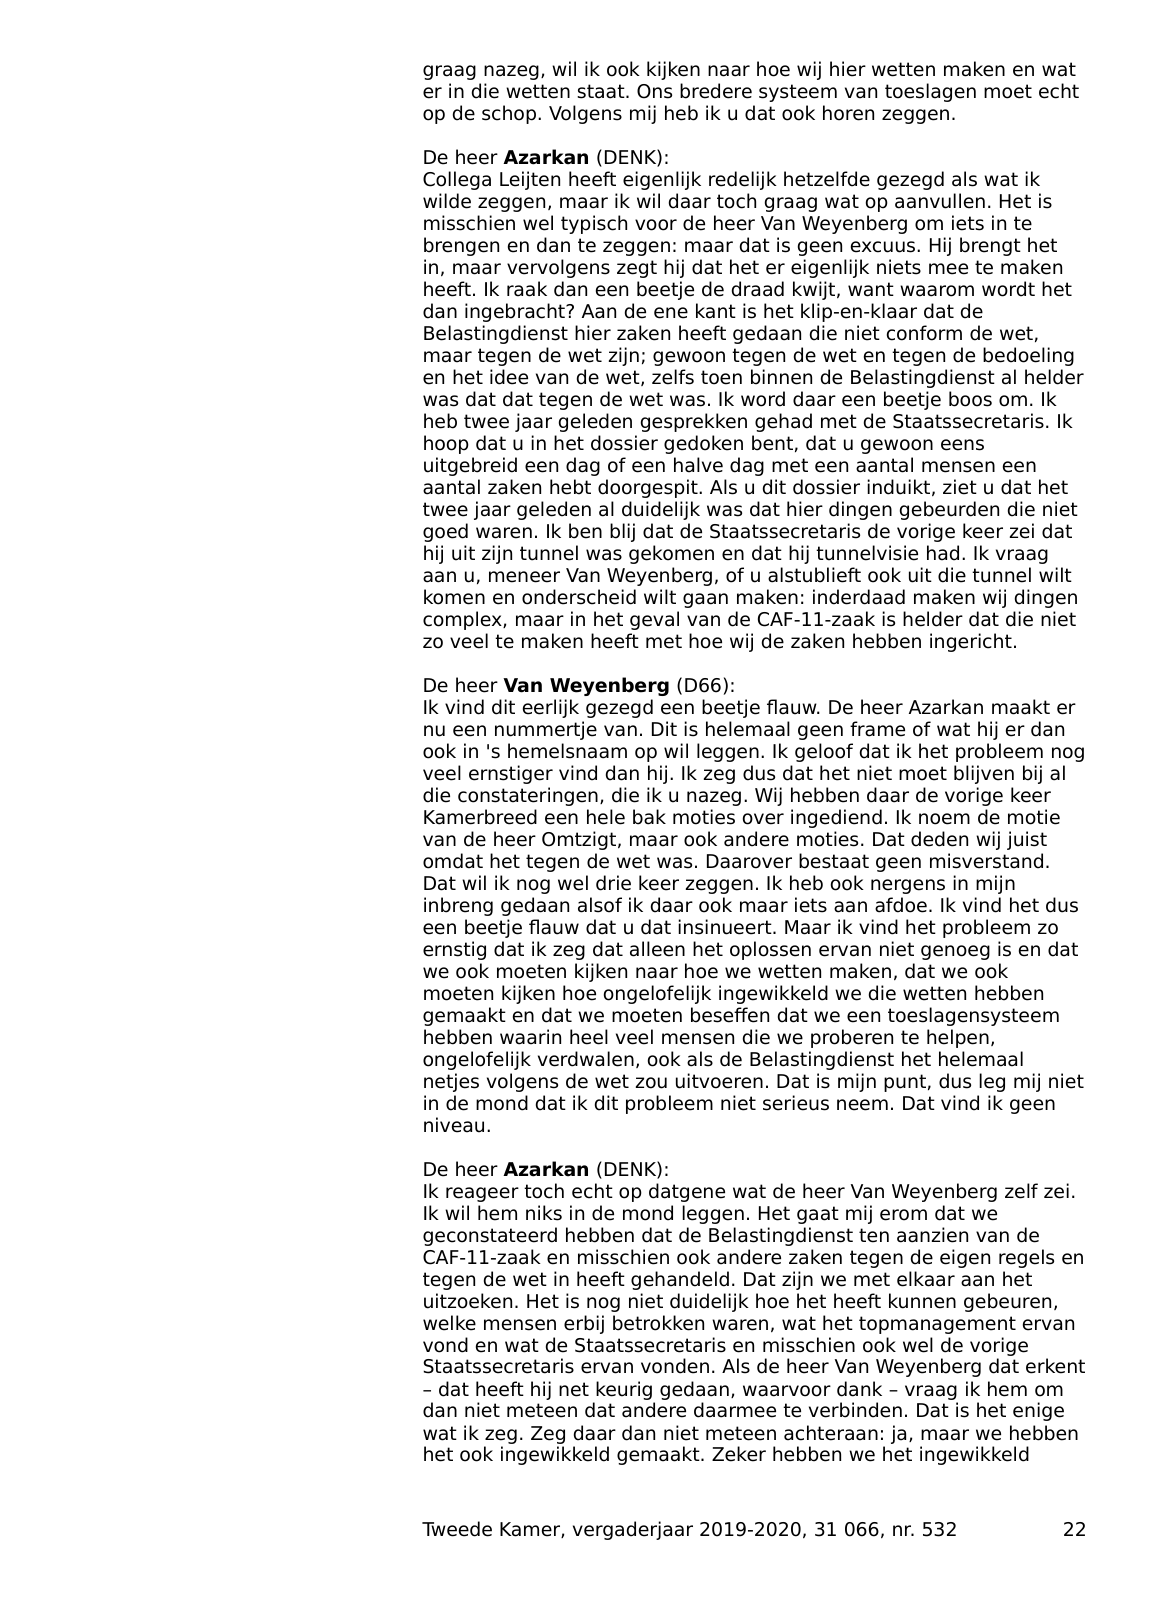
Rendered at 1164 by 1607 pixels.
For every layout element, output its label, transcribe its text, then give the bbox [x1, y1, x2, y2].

text De heer Azarkan (DENK): [422, 1159, 1087, 1181]
text Ik reageer toch echt op datgene wat de heer Van Weyenberg zelf zei. Ik wil hem niks in de mond leggen. Het gaat mij erom dat we geconstateerd hebben dat de Belastingdienst ten aanzien van de CAF-11-zaak en misschien ook andere zaken tegen de eigen regels en tegen de wet in heeft gehandeld. Dat zijn we met elkaar aan het uitzoeken. Het is nog niet duidelijk hoe het heeft kunnen gebeuren, welke mensen erbij betrokken waren, wat het topmanagement ervan vond en wat de Staatssecretaris en misschien ook wel de vorige Staatssecretaris ervan vonden. Als de heer Van Weyenberg dat erkent – dat heeft hij net keurig gedaan, waarvoor dank – vraag ik hem om dan niet meteen dat andere daarmee te verbinden. Dat is het enige wat ik zeg. Zeg daar dan niet meteen achteraan: ja, maar we hebben het ook ingewikkeld gemaakt. Zeker hebben we het ingewikkeld [422, 1181, 1087, 1466]
text De heer Van Weyenberg (D66): [422, 675, 1087, 697]
text Ik vind dit eerlijk gezegd een beetje flauw. De heer Azarkan maakt er nu een nummertje van. Dit is helemaal geen frame of wat hij er dan ook in 's hemelsnaam op wil leggen. Ik geloof dat ik het probleem nog veel ernstiger vind dan hij. Ik zeg dus dat het niet moet blijven bij al die constateringen, die ik u nazeg. Wij hebben daar de vorige keer Kamerbreed een hele bak moties over ingediend. Ik noem de motie van de heer Omtzigt, maar ook andere moties. Dat deden wij juist omdat het tegen de wet was. Daarover bestaat geen misverstand. Dat wil ik nog wel drie keer zeggen. Ik heb ook nergens in mijn inbreng gedaan alsof ik daar ook maar iets aan afdoe. Ik vind het dus een beetje flauw dat u dat insinueert. Maar ik vind het probleem zo ernstig dat ik zeg dat alleen het oplossen ervan niet genoeg is en dat we ook moeten kijken naar hoe we wetten maken, dat we ook moeten kijken hoe ongelofelijk ingewikkeld we die wetten hebben gemaakt en dat we moeten beseffen dat we een toeslagensysteem hebben waarin heel veel mensen die we proberen te helpen, ongelofelijk verdwalen, ook als de Belastingdienst het helemaal netjes volgens de wet zou uitvoeren. Dat is mijn punt, dus leg mij niet in de mond dat ik dit probleem niet serieus neem. Dat vind ik geen niveau. [422, 697, 1087, 1136]
text Collega Leijten heeft eigenlijk redelijk hetzelfde gezegd als wat ik wilde zeggen, maar ik wil daar toch graag wat op aanvullen. Het is misschien wel typisch voor de heer Van Weyenberg om iets in te brengen en dan te zeggen: maar dat is geen excuus. Hij brengt het in, maar vervolgens zegt hij dat het er eigenlijk niets mee te maken heeft. Ik raak dan een beetje de draad kwijt, want waarom wordt het dan ingebracht? Aan de ene kant is het klip-en-klaar dat de Belastingdienst hier zaken heeft gedaan die niet conform de wet, maar tegen de wet zijn; gewoon tegen de wet en tegen de bedoeling en het idee van de wet, zelfs toen binnen de Belastingdienst al helder was dat dat tegen de wet was. Ik word daar een beetje boos om. Ik heb twee jaar geleden gesprekken gehad met de Staatssecretaris. Ik hoop dat u in het dossier gedoken bent, dat u gewoon eens uitgebreid een dag of een halve dag met een aantal mensen een aantal zaken hebt doorgespit. Als u dit dossier induikt, ziet u dat het twee jaar geleden al duidelijk was dat hier dingen gebeurden die niet goed waren. Ik ben blij dat de Staatssecretaris de vorige keer zei dat hij uit zijn tunnel was gekomen en dat hij tunnelvisie had. Ik vraag aan u, meneer Van Weyenberg, of u alstublieft ook uit die tunnel wilt komen en onderscheid wilt gaan maken: inderdaad maken wij dingen complex, maar in het geval van de CAF-11-zaak is helder dat die niet zo veel te maken heeft met hoe wij de zaken hebben ingericht. [422, 169, 1087, 653]
text graag nazeg, wil ik ook kijken naar hoe wij hier wetten maken en wat er in die wetten staat. Ons bredere systeem van toeslagen moet echt op de schop. Volgens mij heb ik u dat ook horen zeggen. [422, 59, 1087, 125]
text De heer Azarkan (DENK): [422, 147, 1087, 169]
